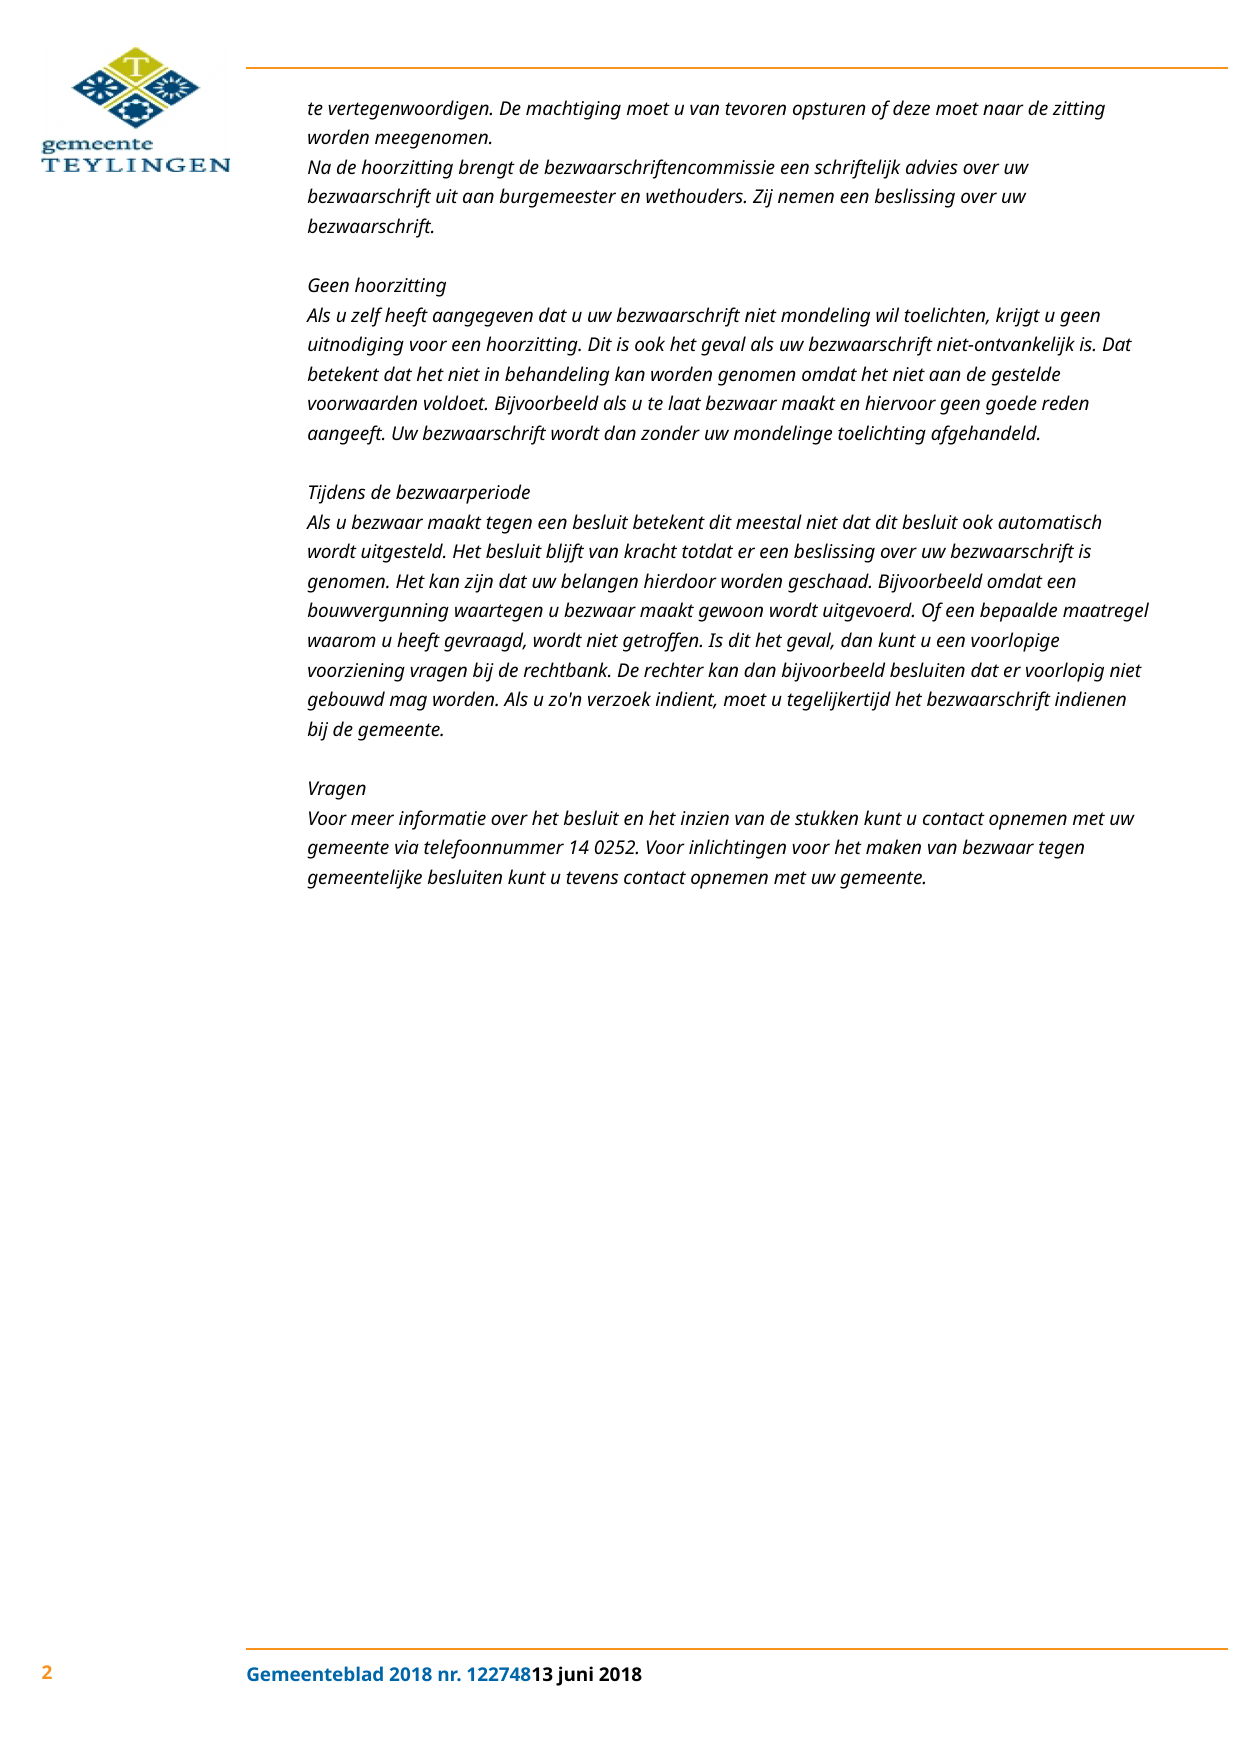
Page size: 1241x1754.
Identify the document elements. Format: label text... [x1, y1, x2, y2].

list Als u bezwaar maakt tegen een besluit betekent dit meestal niet dat dit besluit ook automatisch wordt uitgesteld. Het besluit blijft van kracht totdat er een beslissing over uw bezwaarschrift is genomen. Het kan zijn dat uw belangen hierdoor worden geschaad. Bijvoorbeeld omdat een bouwvergunning waartegen u bezwaar maakt gewoon wordt uitgevoerd. Of een bepaalde maatregel waarom u heeft gevraagd, wordt niet getroffen. Is dit het geval, dan kunt u een voorlopige voorziening vragen bij de rechtbank. De rechter kan dan bijvoorbeeld besluiten dat er voorlopig niet gebouwd mag worden. Als u zo'n verzoek indient, moet u tegelijkertijd het bezwaarschrift indienen bij de gemeente. [248, 509, 1152, 742]
list Vragen [248, 775, 1152, 801]
list Tijdens de bezwaarperiode [248, 479, 1152, 505]
list Voor meer informatie over het besluit en het inzien van de stukken kunt u contact opnemen met uw gemeente via telefoonnummer 14 0252. Voor inlichtingen voor het maken van bezwaar tegen gemeentelijke besluiten kunt u tevens contact opnemen met uw gemeente. [248, 805, 1152, 890]
list Geen hoorzitting [248, 272, 1152, 298]
picture [41, 47, 231, 172]
list Als u zelf heeft aangegeven dat u uw bezwaarschrift niet mondeling wil toelichten, krijgt u geen uitnodiging voor een hoorzitting. Dit is ook het geval als uw bezwaarschrift niet-ontvankelijk is. Dat betekent dat het niet in behandeling kan worden genomen omdat het niet aan de gestelde voorwaarden voldoet. Bijvoorbeeld als u te laat bezwaar maakt en hiervoor geen goede reden aangeeft. Uw bezwaarschrift wordt dan zonder uw mondelinge toelichting afgehandeld. [248, 302, 1152, 446]
list te vertegenwoordigen. De machtiging moet u van tevoren opsturen of deze moet naar de zitting worden meegenomen. [248, 95, 1152, 150]
list Na de hoorzitting brengt de bezwaarschriftencommissie een schriftelijk advies over uw bezwaarschrift uit aan burgemeester en wethouders. Zij nemen een beslissing over uw bezwaarschrift. [248, 154, 1152, 239]
